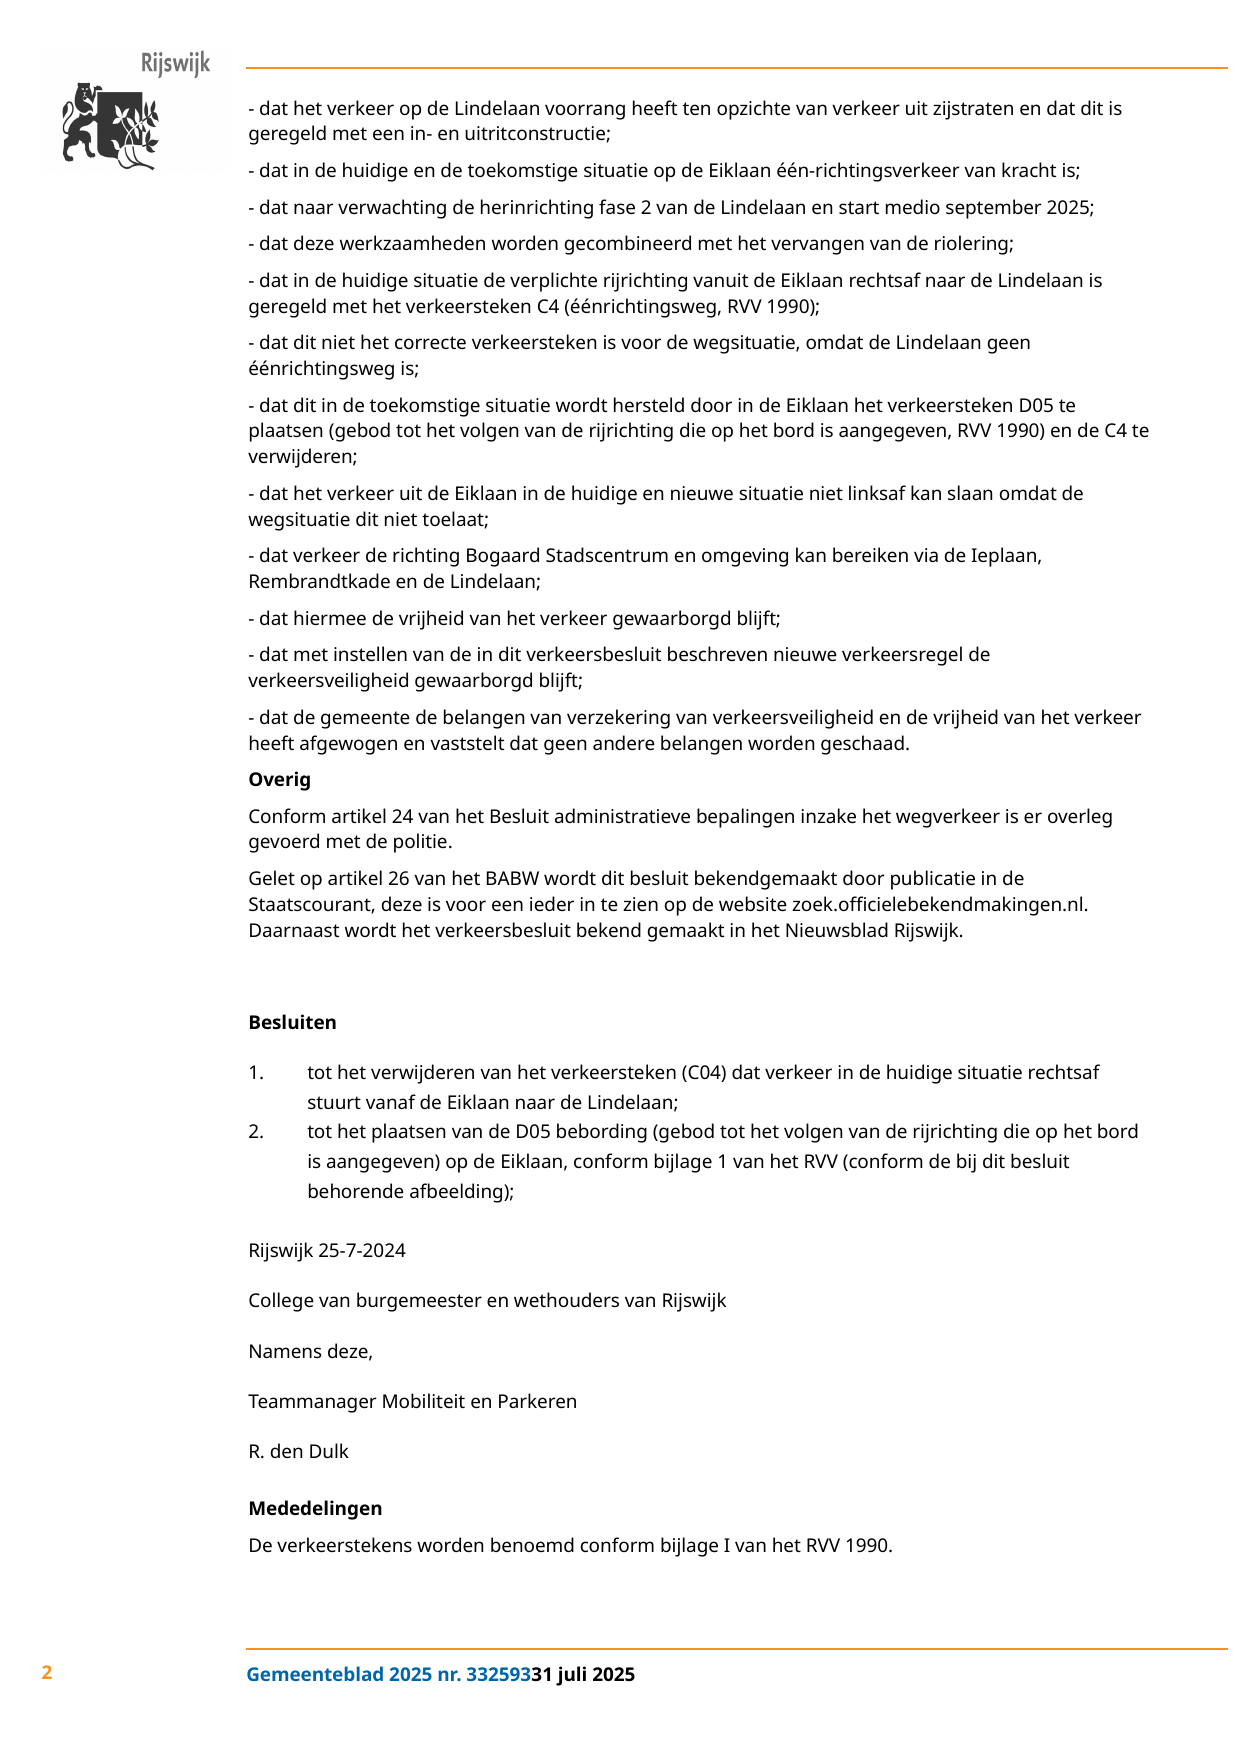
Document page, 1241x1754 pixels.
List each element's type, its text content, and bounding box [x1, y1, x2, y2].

text Gelet op artikel 26 van het BABW wordt dit besluit bekendgemaakt door publicatie in de Staatscourant, deze is voor een ieder in te zien op de website zoek.officielebekendmakingen.nl. Daarnaast wordt het verkeersbesluit bekend gemaakt in het Nieuwsblad Rijswijk. [248, 865, 1152, 943]
text R. den Dulk [248, 1439, 1152, 1464]
text - dat het verkeer op de Lindelaan voorrang heeft ten opzichte van verkeer uit zijstraten en dat dit is geregeld met een in- en uitritconstructie; [248, 95, 1152, 146]
text - dat hiermee de vrijheid van het verkeer gewaarborgd blijft; [248, 605, 1152, 631]
text De verkeerstekens worden benoemd conform bijlage I van het RVV 1990. [248, 1537, 1152, 1556]
list tot het verwijderen van het verkeersteken (C04) dat verkeer in de huidige situatie rechtsaf stuurt vanaf de Eiklaan naar de Lindelaan; [248, 1059, 1152, 1115]
text - dat in de huidige situatie de verplichte rijrichting vanuit de Eiklaan rechtsaf naar de Lindelaan is geregeld met het verkeersteken C4 (éénrichtingsweg, RVV 1990); [248, 267, 1152, 319]
text Overig [248, 766, 1152, 792]
text - dat naar verwachting de herinrichting fase 2 van de Lindelaan en start medio september 2025; [248, 194, 1152, 219]
text - dat deze werkzaamheden worden gecombineerd met het vervangen van de riolering; [248, 231, 1152, 256]
text Rijswijk 25-7-2024 [248, 1237, 1152, 1263]
text College van burgemeester en wethouders van Rijswijk [248, 1287, 1152, 1313]
text - dat verkeer de richting Bogaard Stadscentrum en omgeving kan bereiken via de Ieplaan, Rembrandtkade en de Lindelaan; [248, 542, 1152, 594]
text Teammanager Mobiliteit en Parkeren [248, 1388, 1152, 1414]
text - dat het verkeer uit de Eiklaan in de huidige en nieuwe situatie niet linksaf kan slaan omdat de wegsituatie dit niet toelaat; [248, 480, 1152, 532]
text Namens deze, [248, 1338, 1152, 1364]
text - dat de gemeente de belangen van verzekering van verkeersveiligheid en de vrijheid van het verkeer heeft afgewogen en vaststelt dat geen andere belangen worden geschaad. [248, 704, 1152, 755]
text Besluiten [248, 1009, 1152, 1035]
text - dat dit in de toekomstige situatie wordt hersteld door in de Eiklaan het verkeersteken D05 te plaatsen (gebod tot het volgen van de rijrichting die op het bord is aangegeven, RVV 1990) en de C4 te verwijderen; [248, 392, 1152, 469]
text - dat dit niet het correcte verkeersteken is voor de wegsituatie, omdat de Lindelaan geen éénrichtingsweg is; [248, 329, 1152, 381]
text Conform artikel 24 van het Besluit administratieve bepalingen inzake het wegverkeer is er overleg gevoerd met de politie. [248, 803, 1152, 854]
text - dat in de huidige en de toekomstige situatie op de Eiklaan één-richtingsverkeer van kracht is; [248, 157, 1152, 183]
picture [41, 47, 231, 172]
text - dat met instellen van de in dit verkeersbesluit beschreven nieuwe verkeersregel de verkeersveiligheid gewaarborgd blijft; [248, 642, 1152, 693]
list tot het plaatsen van de D05 bebording (gebod tot het volgen van de rijrichting die op het bord is aangegeven) op de Eiklaan, conform bijlage 1 van het RVV (conform de bij dit besluit behorende afbeelding); [248, 1119, 1152, 1204]
text Mededelingen [248, 1500, 1152, 1519]
